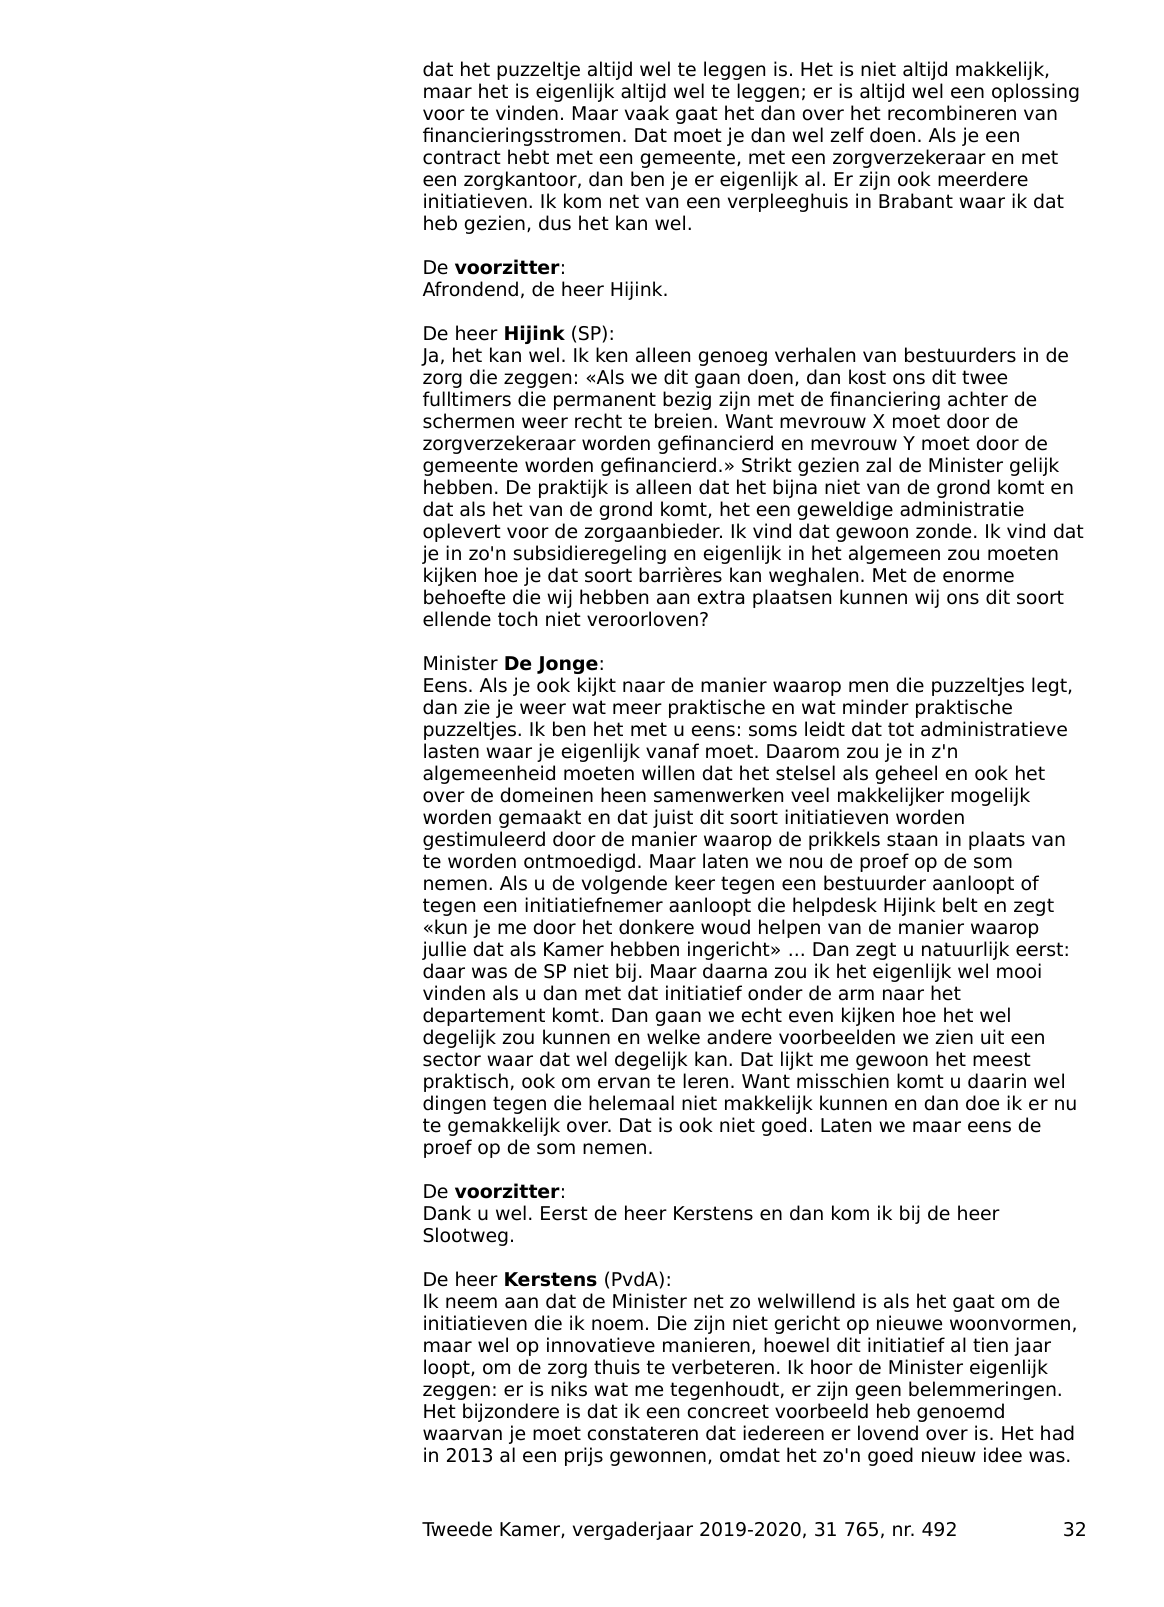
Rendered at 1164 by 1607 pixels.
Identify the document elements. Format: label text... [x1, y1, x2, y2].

text dat het puzzeltje altijd wel te leggen is. Het is niet altijd makkelijk, maar het is eigenlijk altijd wel te leggen; er is altijd wel een oplossing voor te vinden. Maar vaak gaat het dan over het recombineren van financieringsstromen. Dat moet je dan wel zelf doen. Als je een contract hebt met een gemeente, met een zorgverzekeraar en met een zorgkantoor, dan ben je er eigenlijk al. Er zijn ook meerdere initiatieven. Ik kom net van een verpleeghuis in Brabant waar ik dat heb gezien, dus het kan wel. [422, 59, 1087, 235]
text Minister De Jonge: [422, 653, 1087, 675]
text De voorzitter: [422, 257, 1087, 279]
text Eens. Als je ook kijkt naar de manier waarop men die puzzeltjes legt, dan zie je weer wat meer praktische en wat minder praktische puzzeltjes. Ik ben het met u eens: soms leidt dat tot administratieve lasten waar je eigenlijk vanaf moet. Daarom zou je in z'n algemeenheid moeten willen dat het stelsel als geheel en ook het over de domeinen heen samenwerken veel makkelijker mogelijk worden gemaakt en dat juist dit soort initiatieven worden gestimuleerd door de manier waarop de prikkels staan in plaats van te worden ontmoedigd. Maar laten we nou de proef op de som nemen. Als u de volgende keer tegen een bestuurder aanloopt of tegen een initiatiefnemer aanloopt die helpdesk Hijink belt en zegt «kun je me door het donkere woud helpen van de manier waarop jullie dat als Kamer hebben ingericht» ... Dan zegt u natuurlijk eerst: daar was de SP niet bij. Maar daarna zou ik het eigenlijk wel mooi vinden als u dan met dat initiatief onder de arm naar het departement komt. Dan gaan we echt even kijken hoe het wel degelijk zou kunnen en welke andere voorbeelden we zien uit een sector waar dat wel degelijk kan. Dat lijkt me gewoon het meest praktisch, ook om ervan te leren. Want misschien komt u daarin wel dingen tegen die helemaal niet makkelijk kunnen en dan doe ik er nu te gemakkelijk over. Dat is ook niet goed. Laten we maar eens de proef op de som nemen. [422, 675, 1087, 1159]
text De heer Hijink (SP): [422, 323, 1087, 345]
text Ik neem aan dat de Minister net zo welwillend is als het gaat om de initiatieven die ik noem. Die zijn niet gericht op nieuwe woonvormen, maar wel op innovatieve manieren, hoewel dit initiatief al tien jaar loopt, om de zorg thuis te verbeteren. Ik hoor de Minister eigenlijk zeggen: er is niks wat me tegenhoudt, er zijn geen belemmeringen. Het bijzondere is dat ik een concreet voorbeeld heb genoemd waarvan je moet constateren dat iedereen er lovend over is. Het had in 2013 al een prijs gewonnen, omdat het zo'n goed nieuw idee was. [422, 1291, 1087, 1467]
text Dank u wel. Eerst de heer Kerstens en dan kom ik bij de heer Slootweg. [422, 1203, 1087, 1247]
text De voorzitter: [422, 1181, 1087, 1203]
text Afrondend, de heer Hijink. [422, 279, 1087, 301]
text De heer Kerstens (PvdA): [422, 1269, 1087, 1291]
text Ja, het kan wel. Ik ken alleen genoeg verhalen van bestuurders in de zorg die zeggen: «Als we dit gaan doen, dan kost ons dit twee fulltimers die permanent bezig zijn met de financiering achter de schermen weer recht te breien. Want mevrouw X moet door de zorgverzekeraar worden gefinancierd en mevrouw Y moet door de gemeente worden gefinancierd.» Strikt gezien zal de Minister gelijk hebben. De praktijk is alleen dat het bijna niet van de grond komt en dat als het van de grond komt, het een geweldige administratie oplevert voor de zorgaanbieder. Ik vind dat gewoon zonde. Ik vind dat je in zo'n subsidieregeling en eigenlijk in het algemeen zou moeten kijken hoe je dat soort barrières kan weghalen. Met de enorme behoefte die wij hebben aan extra plaatsen kunnen wij ons dit soort ellende toch niet veroorloven? [422, 345, 1087, 631]
